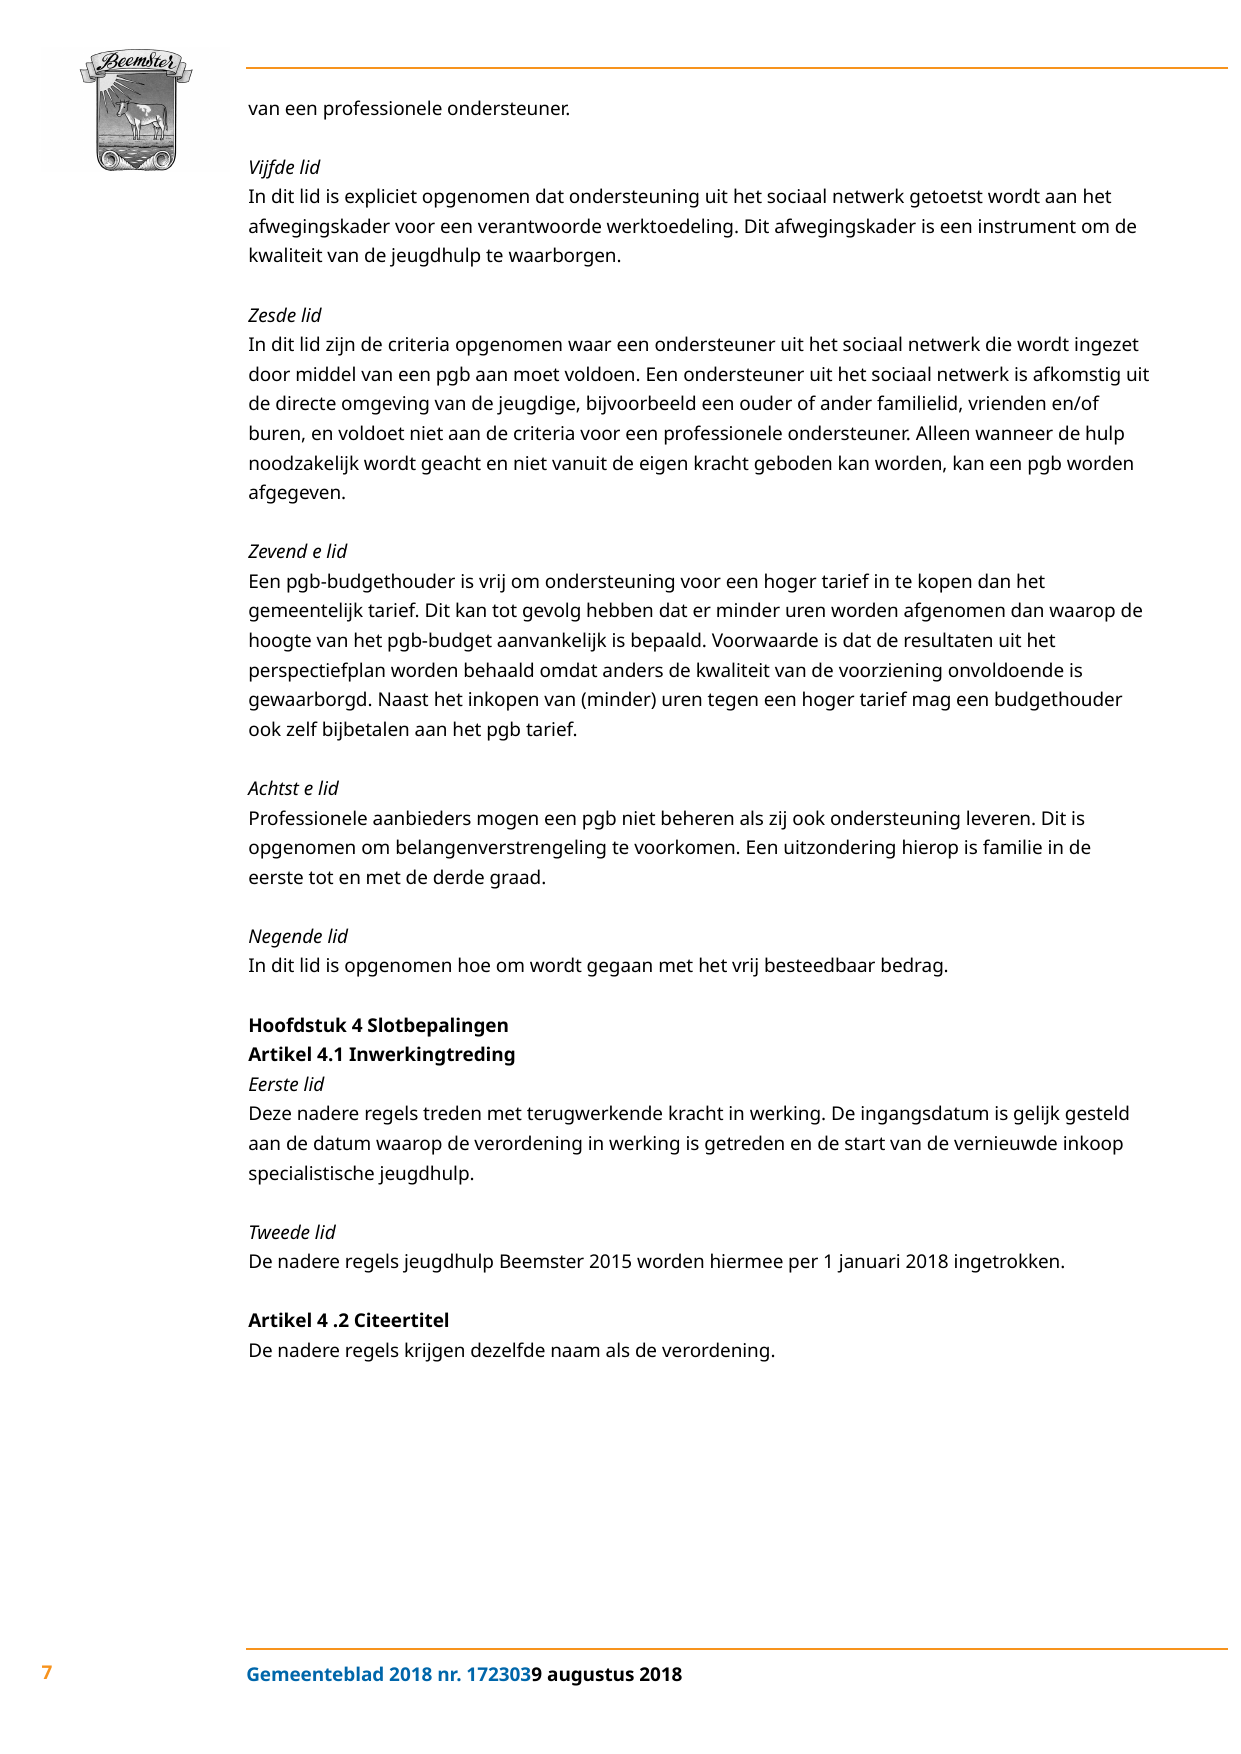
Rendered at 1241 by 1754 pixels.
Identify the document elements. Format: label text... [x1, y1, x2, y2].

text In dit lid is expliciet opgenomen dat ondersteuning uit het sociaal netwerk getoetst wordt aan het afwegingskader voor een verantwoorde werktoedeling. Dit afwegingskader is een instrument om de kwaliteit van de jeugdhulp te waarborgen. [248, 183, 1152, 268]
text Hoofdstuk 4 Slotbepalingen [248, 1012, 1152, 1038]
text Vijfde lid [248, 154, 1152, 180]
picture [41, 47, 231, 172]
text Tweede lid [248, 1219, 1152, 1245]
text Artikel 4.1 Inwerkingtreding [248, 1041, 1152, 1067]
text van een professionele ondersteuner. [248, 95, 1152, 121]
text Zevend e lid [248, 538, 1152, 564]
text Achtst e lid [248, 775, 1152, 801]
text In dit lid zijn de criteria opgenomen waar een ondersteuner uit het sociaal netwerk die wordt ingezet door middel van een pgb aan moet voldoen. Een ondersteuner uit het sociaal netwerk is afkomstig uit de directe omgeving van de jeugdige, bijvoorbeeld een ouder of ander familielid, vrienden en/of buren, en voldoet niet aan de criteria voor een professionele ondersteuner. Alleen wanneer de hulp noodzakelijk wordt geacht en niet vanuit de eigen kracht geboden kan worden, kan een pgb worden afgegeven. [248, 331, 1152, 505]
text Eerste lid [248, 1071, 1152, 1097]
text Professionele aanbieders mogen een pgb niet beheren als zij ook ondersteuning leveren. Dit is opgenomen om belangenverstrengeling te voorkomen. Een uitzondering hierop is familie in de eerste tot en met de derde graad. [248, 805, 1152, 890]
text In dit lid is opgenomen hoe om wordt gegaan met het vrij besteedbaar bedrag. [248, 953, 1152, 978]
text Zesde lid [248, 302, 1152, 328]
text Een pgb-budgethouder is vrij om ondersteuning voor een hoger tarief in te kopen dan het gemeentelijk tarief. Dit kan tot gevolg hebben dat er minder uren worden afgenomen dan waarop de hoogte van het pgb-budget aanvankelijk is bepaald. Voorwaarde is dat de resultaten uit het perspectiefplan worden behaald omdat anders de kwaliteit van de voorziening onvoldoende is gewaarborgd. Naast het inkopen van (minder) uren tegen een hoger tarief mag een budgethouder ook zelf bijbetalen aan het pgb tarief. [248, 568, 1152, 742]
text Negende lid [248, 923, 1152, 949]
text Deze nadere regels treden met terugwerkende kracht in werking. De ingangsdatum is gelijk gesteld aan de datum waarop de verordening in werking is getreden en de start van de vernieuwde inkoop specialistische jeugdhulp. [248, 1101, 1152, 1186]
text De nadere regels krijgen dezelfde naam als de verordening. [248, 1337, 1152, 1363]
text De nadere regels jeugdhulp Beemster 2015 worden hiermee per 1 januari 2018 ingetrokken. [248, 1248, 1152, 1274]
text Artikel 4 .2 Citeertitel [248, 1308, 1152, 1333]
